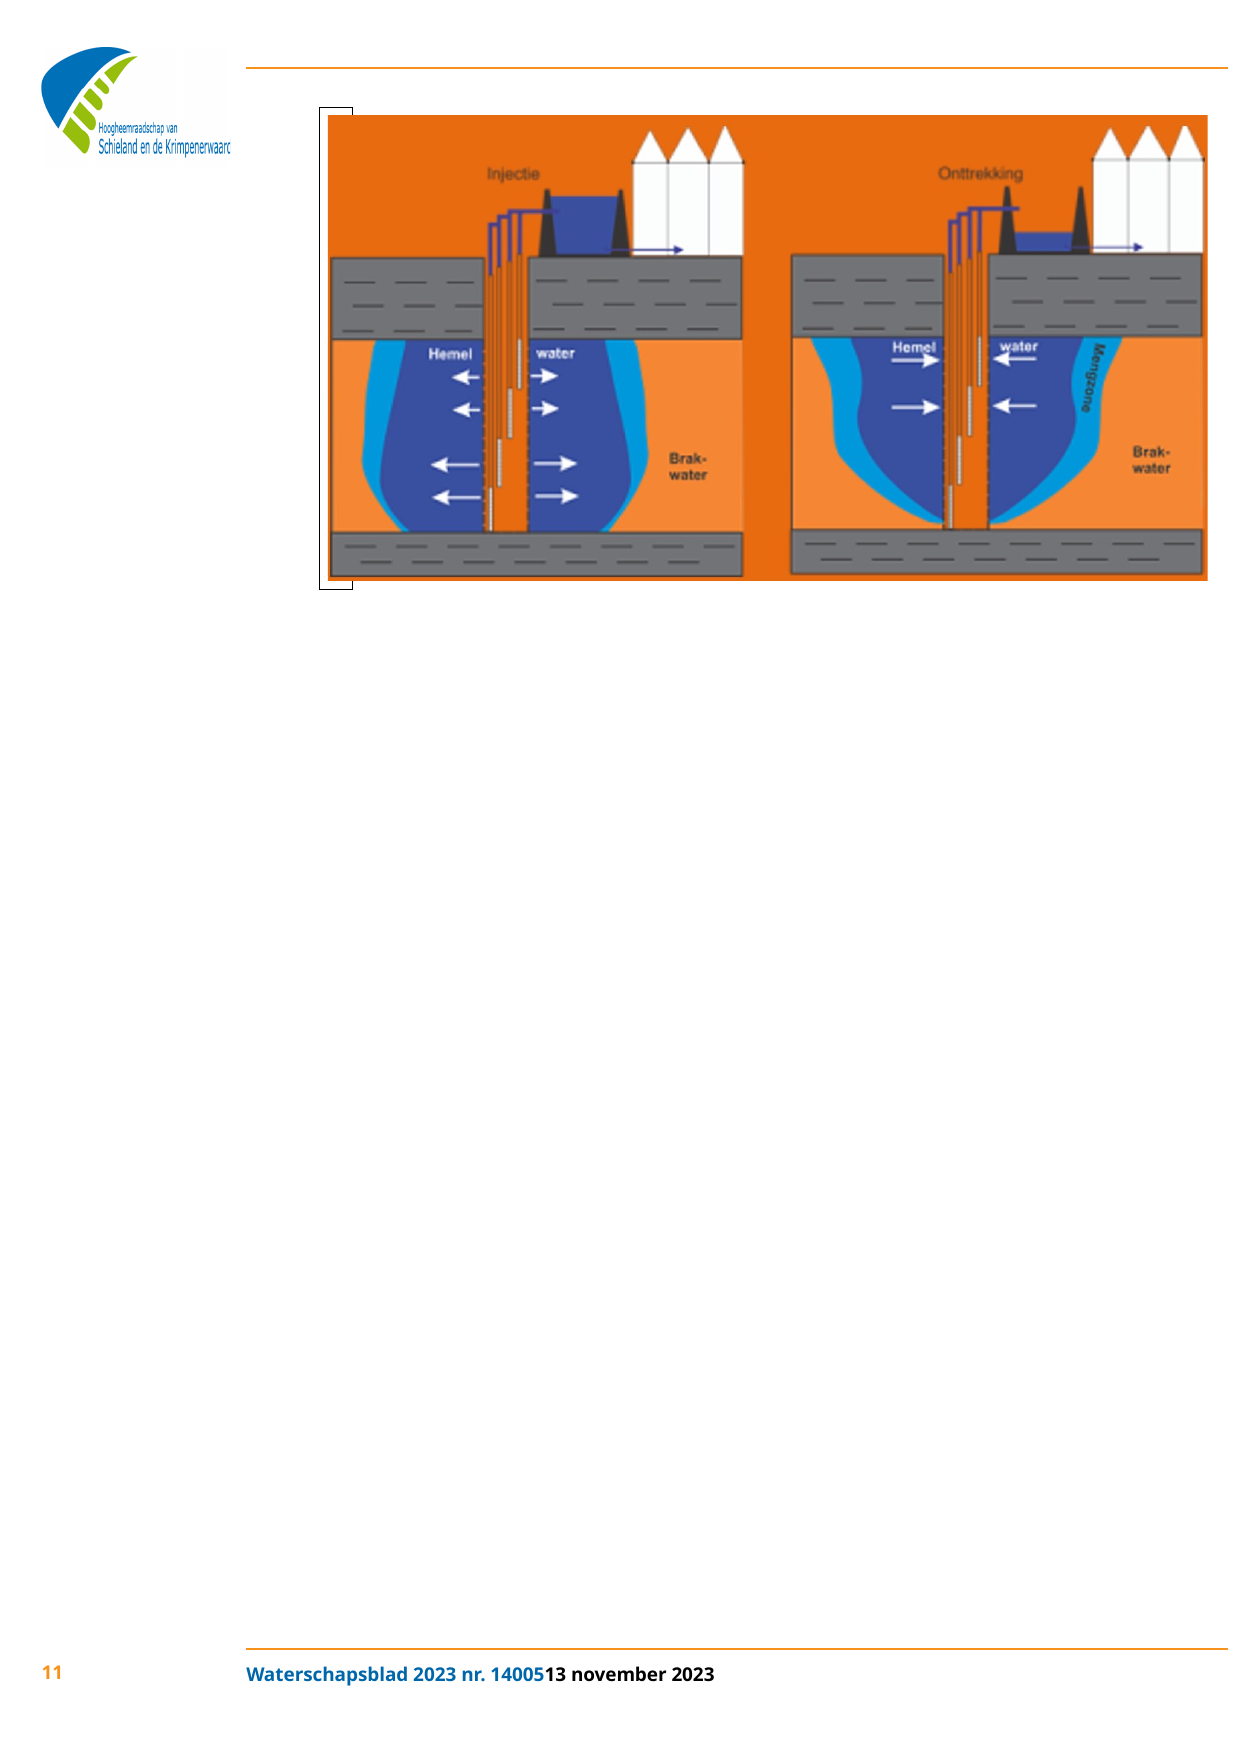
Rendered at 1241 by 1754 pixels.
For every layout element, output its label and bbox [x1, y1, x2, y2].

picture [327, 115, 1208, 581]
picture [41, 47, 231, 172]
